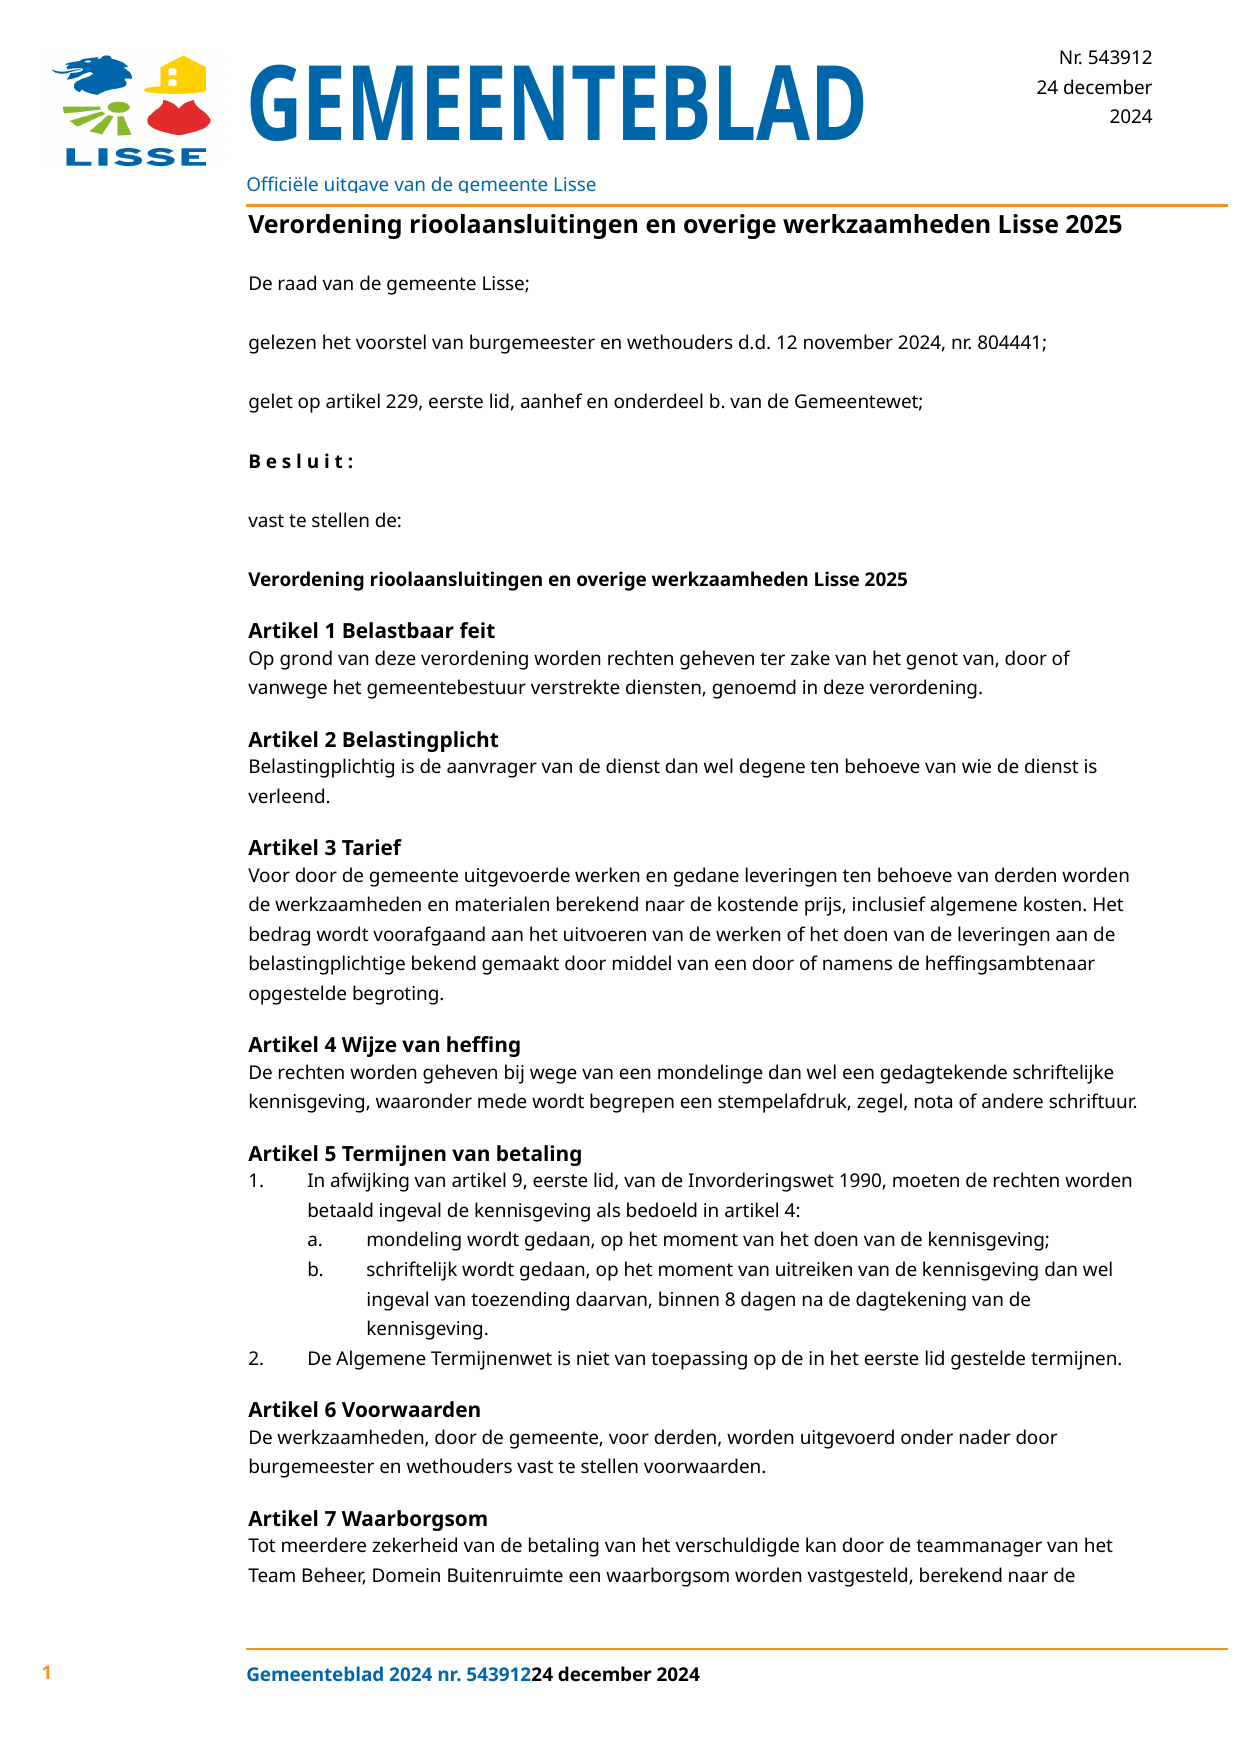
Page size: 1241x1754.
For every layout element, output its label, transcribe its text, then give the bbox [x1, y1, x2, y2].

text Artikel 7 Waarborgsom [248, 1504, 1152, 1532]
text De rechten worden geheven bij wege van een mondelinge dan wel een gedagtekende schriftelijke kennisgeving, waaronder mede wordt begrepen een stempelafdruk, zegel, nota of andere schriftuur. [248, 1059, 1152, 1114]
list schriftelijk wordt gedaan, op het moment van uitreiken van de kennisgeving dan wel ingeval van toezending daarvan, binnen 8 dagen na de dagtekening van de kennisgeving. [307, 1256, 1152, 1341]
text Verordening rioolaansluitingen en overige werkzaamheden Lisse 2025 [248, 566, 1152, 592]
list mondeling wordt gedaan, op het moment van het doen van de kennisgeving; [307, 1227, 1152, 1252]
text B e s l u i t : [248, 448, 1152, 473]
list De Algemene Termijnenwet is niet van toepassing op de in het eerste lid gestelde termijnen. [248, 1345, 1152, 1371]
text De raad van de gemeente Lisse; [248, 270, 1152, 296]
text vast te stellen de: [248, 507, 1152, 533]
text Verordening rioolaansluitingen en overige werkzaamheden Lisse 2025 [248, 207, 1152, 241]
text De werkzaamheden, door de gemeente, voor derden, worden uitgevoerd onder nader door burgemeester en wethouders vast te stellen voorwaarden. [248, 1424, 1152, 1479]
text Tot meerdere zekerheid van de betaling van het verschuldigde kan door de teammanager van het Team Beheer, Domein Buitenruimte een waarborgsom worden vastgesteld, berekend naar de [248, 1532, 1152, 1588]
text Artikel 1 Belastbaar feit [248, 617, 1152, 645]
text Artikel 3 Tarief [248, 833, 1152, 862]
list In afwijking van artikel 9, eerste lid, van de Invorderingswet 1990, moeten de rechten worden betaald ingeval de kennisgeving als bedoeld in artikel 4: [248, 1167, 1152, 1223]
picture [41, 47, 231, 172]
text Belastingplichtig is de aanvrager van de dienst dan wel degene ten behoeve van wie de dienst is verleend. [248, 753, 1152, 809]
text gelet op artikel 229, eerste lid, aanhef en onderdeel b. van de Gemeentewet; [248, 389, 1152, 414]
text Voor door de gemeente uitgevoerde werken en gedane leveringen ten behoeve van derden worden de werkzaamheden en materialen berekend naar de kostende prijs, inclusief algemene kosten. Het bedrag wordt voorafgaand aan het uitvoeren van de werken of het doen van de leveringen aan de belastingplichtige bekend gemaakt door middel van een door of namens de heffingsambtenaar opgestelde begroting. [248, 862, 1152, 1006]
text Artikel 2 Belastingplicht [248, 725, 1152, 753]
text gelezen het voorstel van burgemeester en wethouders d.d. 12 november 2024, nr. 804441; [248, 329, 1152, 355]
text Artikel 5 Termijnen van betaling [248, 1139, 1152, 1167]
text Artikel 6 Voorwaarden [248, 1395, 1152, 1424]
text Op grond van deze verordening worden rechten geheven ter zake van het genot van, door of vanwege het gemeentebestuur verstrekte diensten, genoemd in deze verordening. [248, 645, 1152, 700]
text Artikel 4 Wijze van heffing [248, 1031, 1152, 1059]
